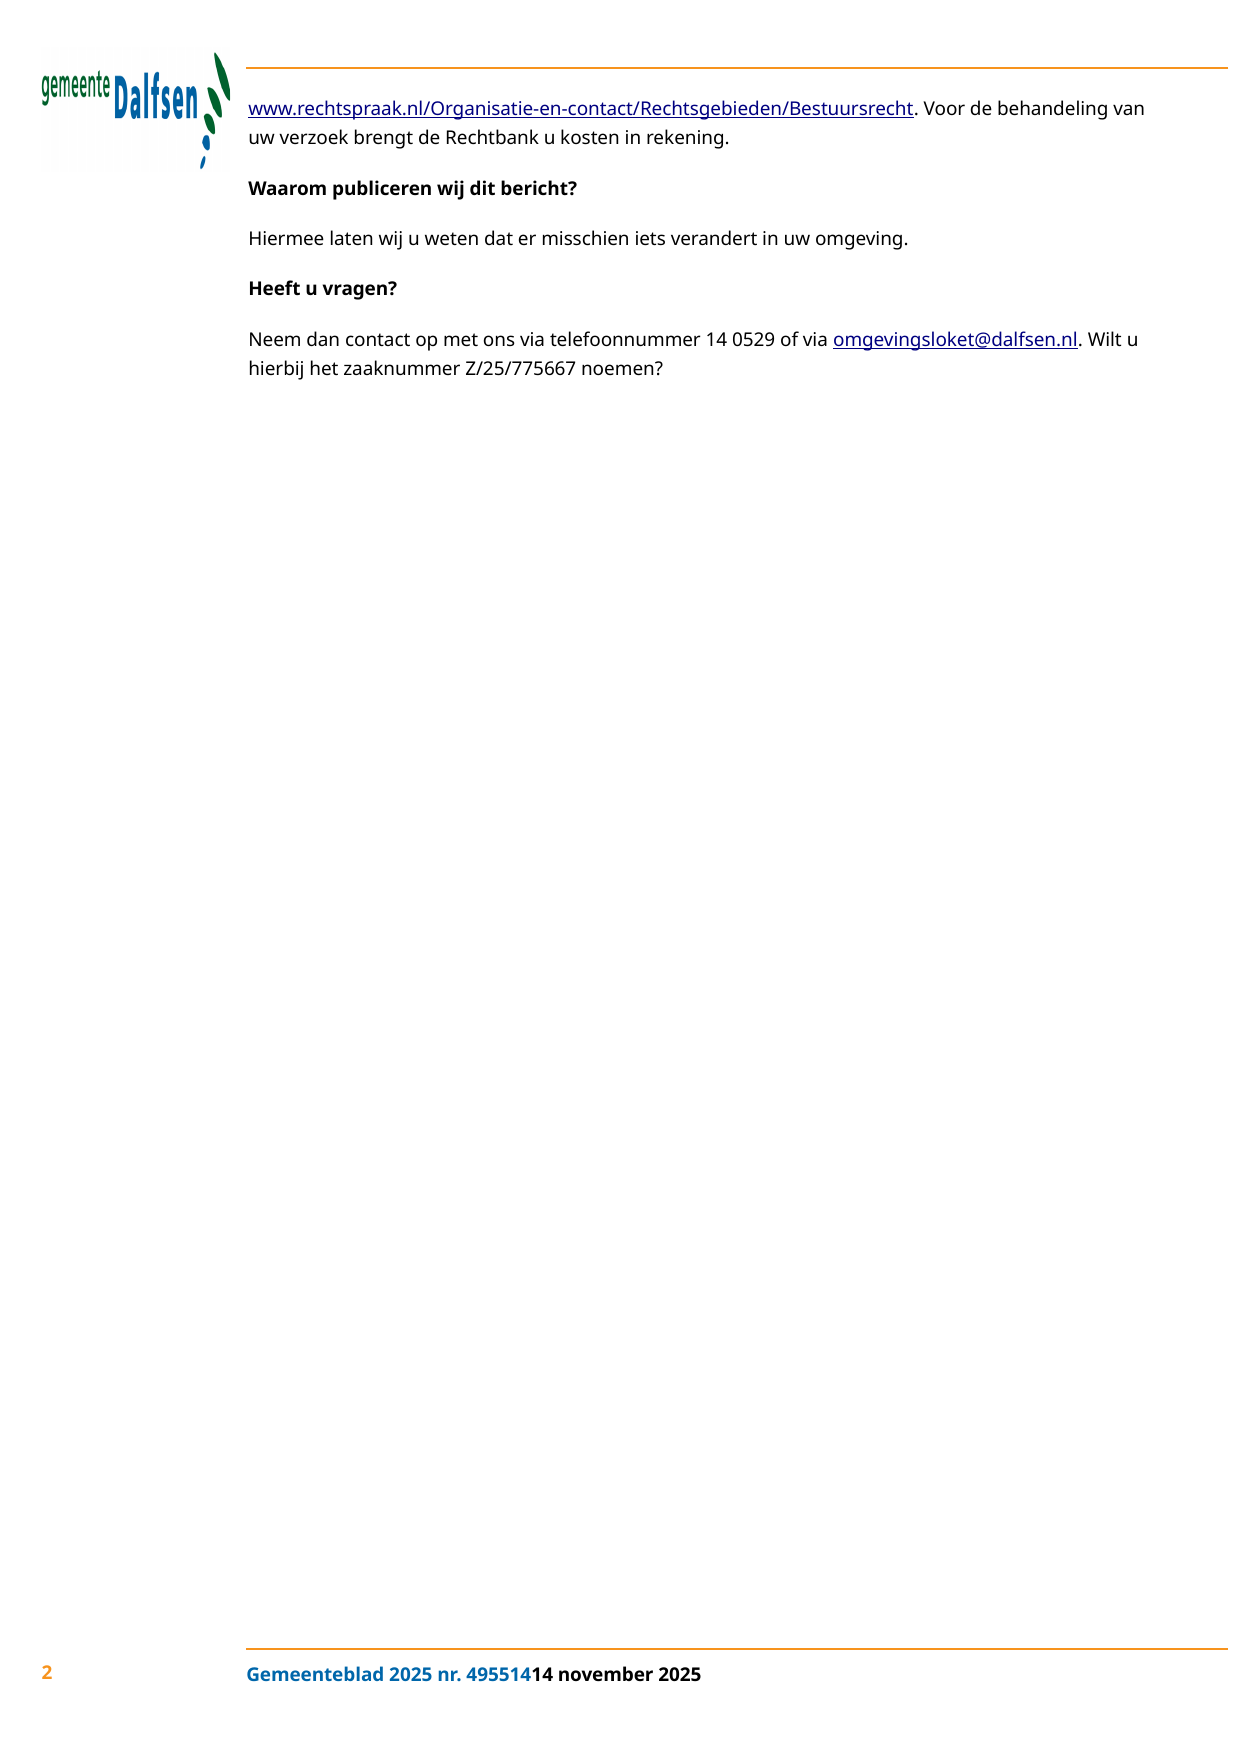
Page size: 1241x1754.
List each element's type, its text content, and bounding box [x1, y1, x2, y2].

text Neem dan contact op met ons via telefoonnummer 14 0529 of via omgevingsloket@dalfsen.nl. Wilt u hierbij het zaaknummer Z/25/775667 noemen? [248, 326, 1152, 381]
picture [41, 47, 231, 172]
text www.rechtspraak.nl/Organisatie-en-contact/Rechtsgebieden/Bestuursrecht. Voor de behandeling van uw verzoek brengt de Rechtbank u kosten in rekening. [248, 95, 1152, 150]
text Hiermee laten wij u weten dat er misschien iets verandert in uw omgeving. [248, 225, 1152, 251]
text Heeft u vragen? [248, 276, 1152, 301]
text Waarom publiceren wij dit bericht? [248, 175, 1152, 201]
